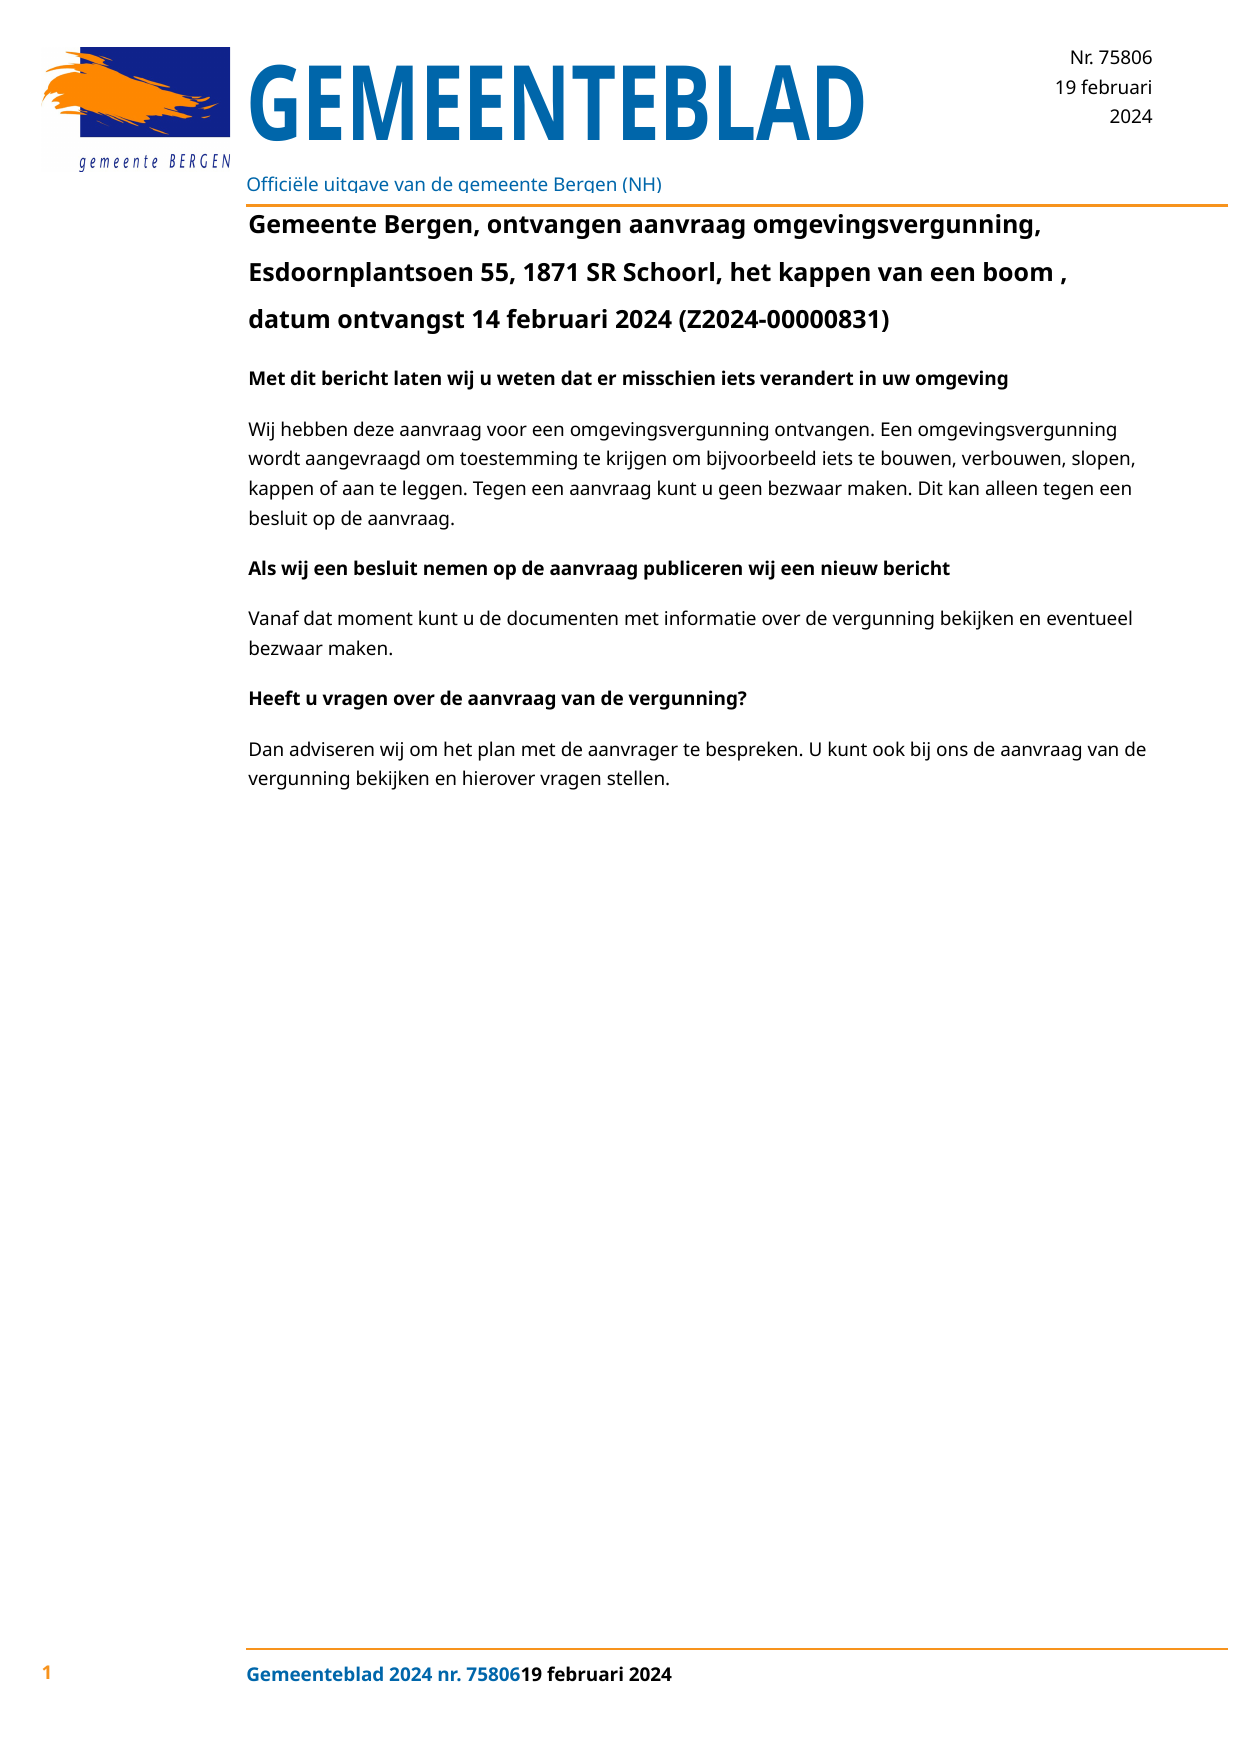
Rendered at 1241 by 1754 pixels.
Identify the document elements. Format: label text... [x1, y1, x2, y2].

picture [41, 47, 231, 172]
text Met dit bericht laten wij u weten dat er misschien iets verandert in uw omgeving [248, 366, 1152, 391]
text Dan adviseren wij om het plan met de aanvrager te bespreken. U kunt ook bij ons de aanvraag van de vergunning bekijken en hierover vragen stellen. [248, 736, 1152, 791]
text Heeft u vragen over de aanvraag van de vergunning? [248, 686, 1152, 711]
text Vanaf dat moment kunt u de documenten met informatie over de vergunning bekijken en eventueel bezwaar maken. [248, 606, 1152, 661]
text Wij hebben deze aanvraag voor een omgevingsvergunning ontvangen. Een omgevingsvergunning wordt aangevraagd om toestemming te krijgen om bijvoorbeeld iets te bouwen, verbouwen, slopen, kappen of aan te leggen. Tegen een aanvraag kunt u geen bezwaar maken. Dit kan alleen tegen een besluit op de aanvraag. [248, 416, 1152, 530]
text Gemeente Bergen, ontvangen aanvraag omgevingsvergunning, Esdoornplantsoen 55, 1871 SR Schoorl, het kappen van een boom , datum ontvangst 14 februari 2024 (Z2024-00000831) [248, 207, 1152, 336]
text Als wij een besluit nemen op de aanvraag publiceren wij een nieuw bericht [248, 555, 1152, 581]
